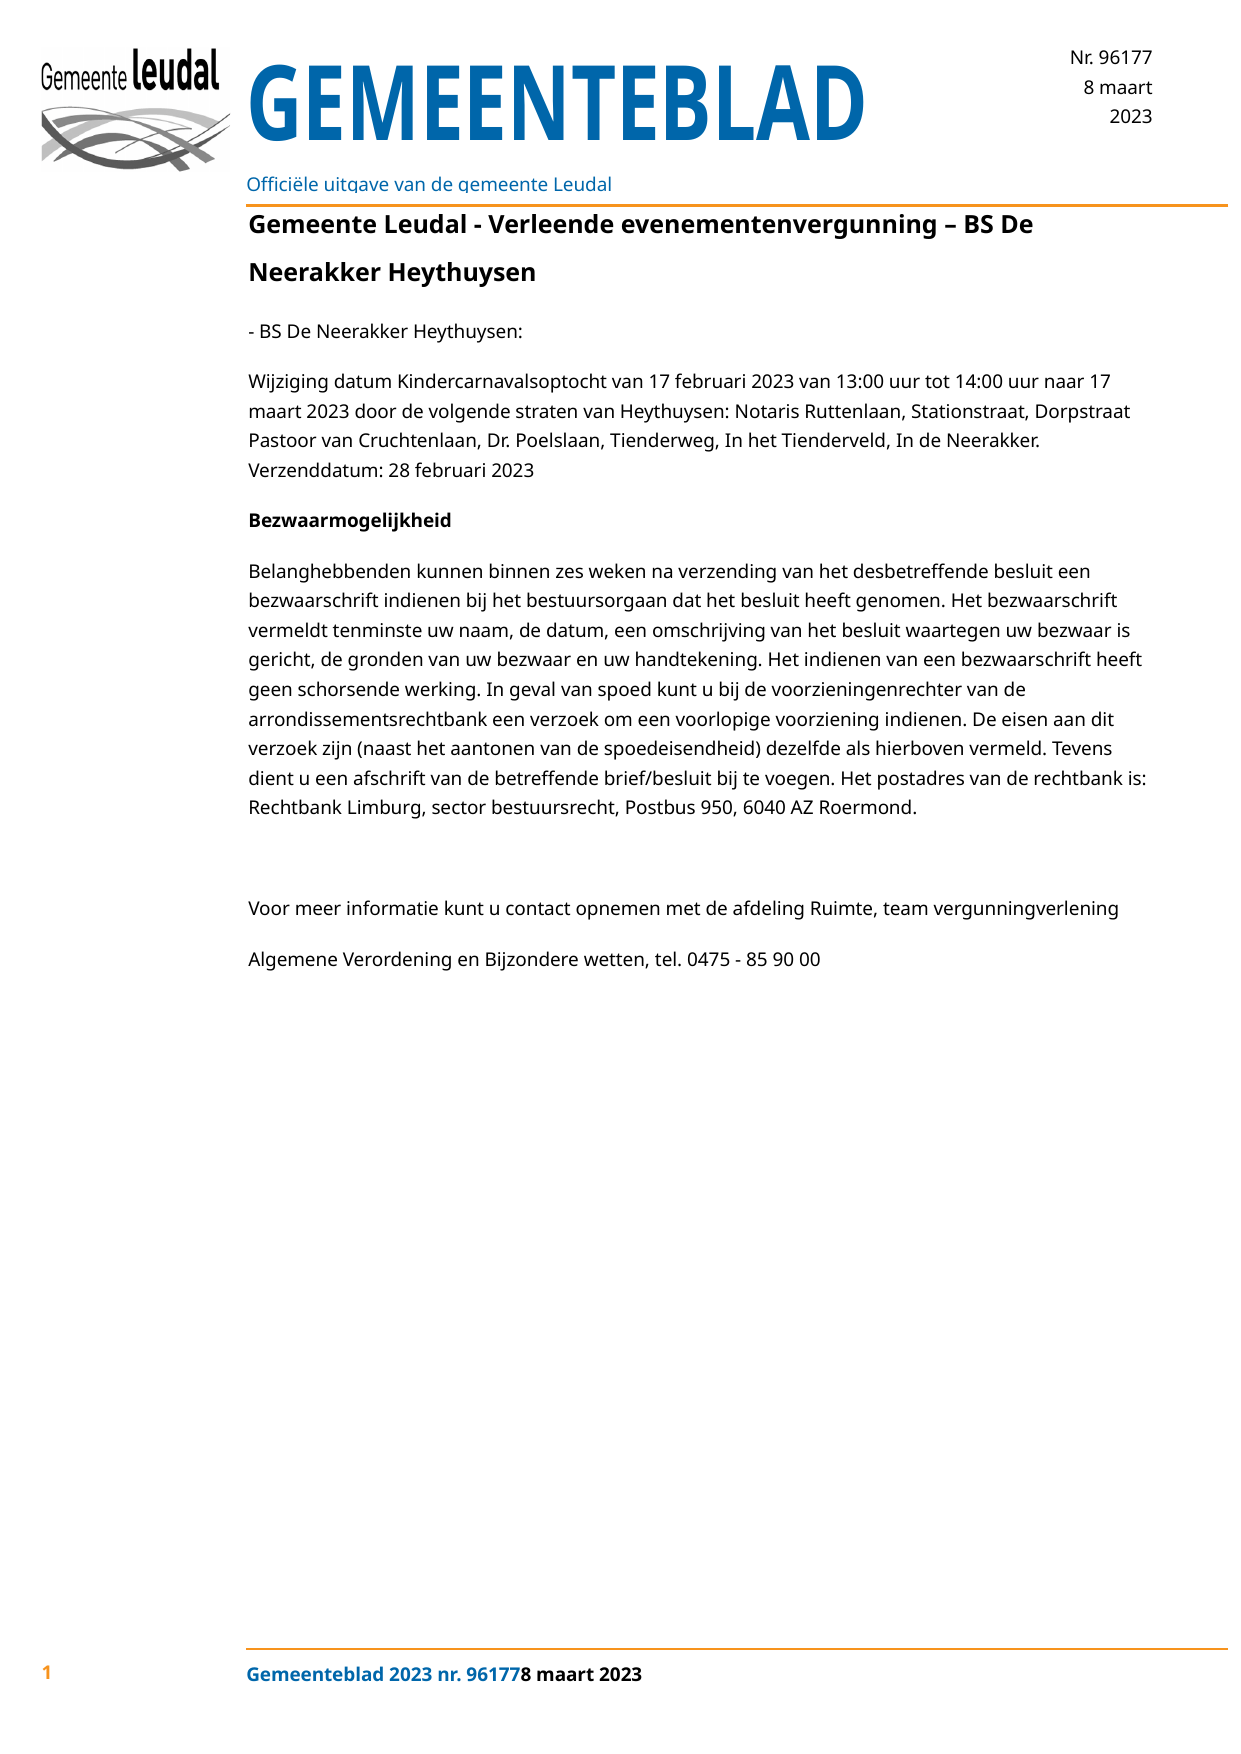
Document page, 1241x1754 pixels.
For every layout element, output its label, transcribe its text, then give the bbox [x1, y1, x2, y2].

text - BS De Neerakker Heythuysen: [248, 318, 1152, 344]
text Voor meer informatie kunt u contact opnemen met de afdeling Ruimte, team vergunningverlening [248, 895, 1152, 921]
text Belanghebbenden kunnen binnen zes weken na verzending van het desbetreffende besluit een bezwaarschrift indienen bij het bestuursorgaan dat het besluit heeft genomen. Het bezwaarschrift vermeldt tenminste uw naam, de datum, een omschrijving van het besluit waartegen uw bezwaar is gericht, de gronden van uw bezwaar en uw handtekening. Het indienen van een bezwaarschrift heeft geen schorsende werking. In geval van spoed kunt u bij de voorzieningenrechter van de arrondissementsrechtbank een verzoek om een voorlopige voorziening indienen. De eisen aan dit verzoek zijn (naast het aantonen van de spoedeisendheid) dezelfde als hierboven vermeld. Tevens dient u een afschrift van de betreffende brief/besluit bij te voegen. Het postadres van de rechtbank is: Rechtbank Limburg, sector bestuursrecht, Postbus 950, 6040 AZ Roermond. [248, 558, 1152, 820]
picture [41, 47, 231, 172]
text Gemeente Leudal - Verleende evenementenvergunning – BS De Neerakker Heythuysen [248, 207, 1152, 288]
text Wijziging datum Kindercarnavalsoptocht van 17 februari 2023 van 13:00 uur tot 14:00 uur naar 17 maart 2023 door de volgende straten van Heythuysen: Notaris Ruttenlaan, Stationstraat, Dorpstraat Pastoor van Cruchtenlaan, Dr. Poelslaan, Tienderweg, In het Tienderveld, In de Neerakker. Verzenddatum: 28 februari 2023 [248, 368, 1152, 483]
text Algemene Verordening en Bijzondere wetten, tel. 0475 - 85 90 00 [248, 946, 1152, 972]
text Bezwaarmogelijkheid [248, 507, 1152, 533]
